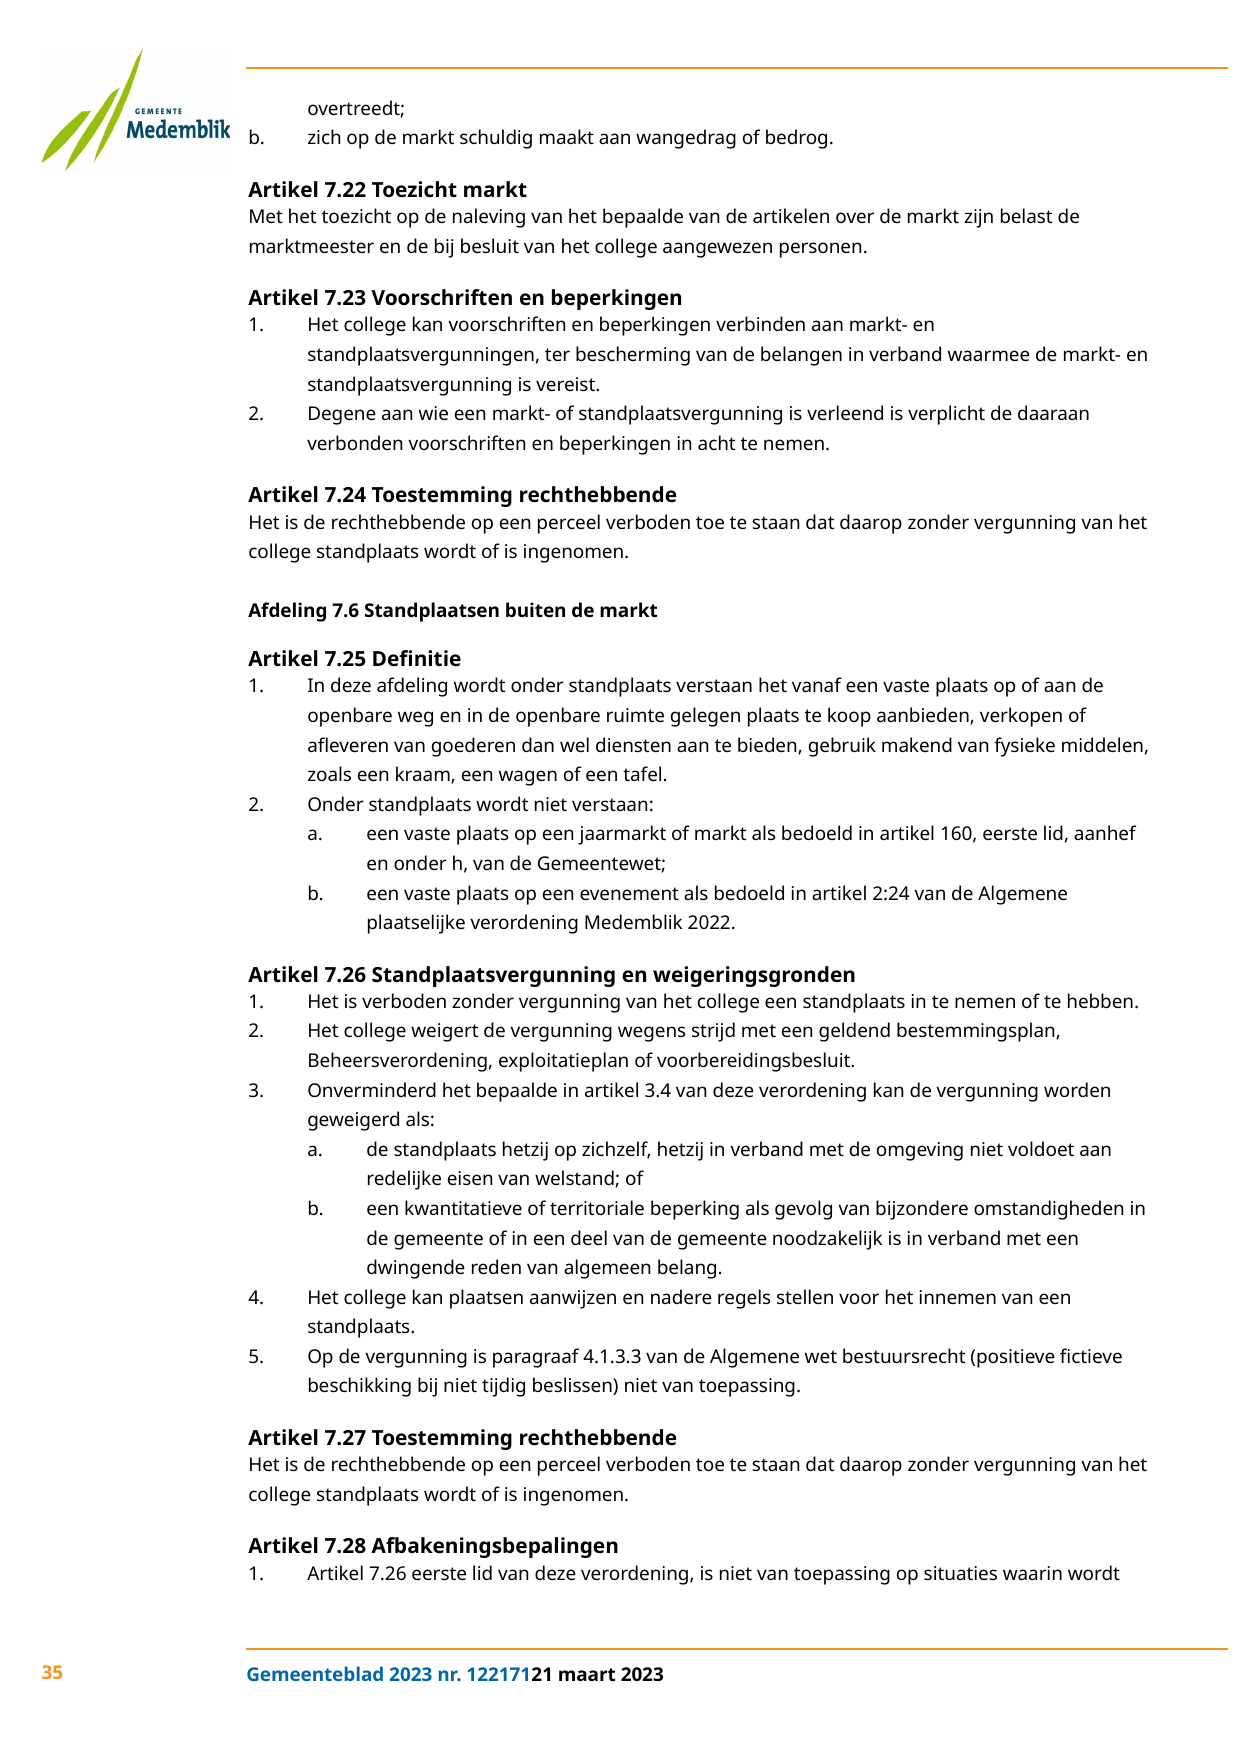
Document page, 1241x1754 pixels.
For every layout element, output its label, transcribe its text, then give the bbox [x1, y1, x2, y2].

list Degene aan wie een markt- of standplaatsvergunning is verleend is verplicht de daaraan verbonden voorschriften en beperkingen in acht te nemen. [248, 400, 1152, 456]
list zich op de markt schuldig maakt aan wangedrag of bedrog. [248, 124, 1152, 150]
list een kwantitatieve of territoriale beperking als gevolg van bijzondere omstandigheden in de gemeente of in een deel van de gemeente noodzakelijk is in verband met een dwingende reden van algemeen belang. [307, 1195, 1152, 1280]
text Met het toezicht op de naleving van het bepaalde van de artikelen over de markt zijn belast de marktmeester en de bij besluit van het college aangewezen personen. [248, 203, 1152, 258]
list Het college kan voorschriften en beperkingen verbinden aan markt- en standplaatsvergunningen, ter bescherming van de belangen in verband waarmee de markt- en standplaatsvergunning is vereist. [248, 312, 1152, 397]
text Artikel 7.23 Voorschriften en beperkingen [248, 283, 1152, 312]
list Onder standplaats wordt niet verstaan: [248, 791, 1152, 817]
list de standplaats hetzij op zichzelf, hetzij in verband met de omgeving niet voldoet aan redelijke eisen van welstand; of [307, 1136, 1152, 1191]
text Artikel 7.27 Toestemming rechthebbende [248, 1423, 1152, 1452]
text Artikel 7.25 Definitie [248, 644, 1152, 673]
text Het is de rechthebbende op een perceel verboden toe te staan dat daarop zonder vergunning van het college standplaats wordt of is ingenomen. [248, 1452, 1152, 1507]
list een vaste plaats op een jaarmarkt of markt als bedoeld in artikel 160, eerste lid, aanhef en onder h, van de Gemeentewet; [307, 821, 1152, 876]
list overtreedt; [248, 95, 1152, 121]
list Onverminderd het bepaalde in artikel 3.4 van deze verordening kan de vergunning worden geweigerd als: [248, 1077, 1152, 1132]
list Het is verboden zonder vergunning van het college een standplaats in te nemen of te hebben. [248, 988, 1152, 1014]
list In deze afdeling wordt onder standplaats verstaan het vanaf een vaste plaats op of aan de openbare weg en in de openbare ruimte gelegen plaats te koop aanbieden, verkopen of afleveren van goederen dan wel diensten aan te bieden, gebruik makend van fysieke middelen, zoals een kraam, een wagen of een tafel. [248, 673, 1152, 787]
text Artikel 7.26 Standplaatsvergunning en weigeringsgronden [248, 960, 1152, 988]
picture [41, 47, 231, 172]
list Op de vergunning is paragraaf 4.1.3.3 van de Algemene wet bestuursrecht (positieve fictieve beschikking bij niet tijdig beslissen) niet van toepassing. [248, 1343, 1152, 1398]
list Het college kan plaatsen aanwijzen en nadere regels stellen voor het innemen van een standplaats. [248, 1284, 1152, 1339]
text Afdeling 7.6 Standplaatsen buiten de markt [248, 598, 1152, 623]
text Artikel 7.22 Toezicht markt [248, 175, 1152, 203]
list Artikel 7.26 eerste lid van deze verordening, is niet van toepassing op situaties waarin wordt [248, 1560, 1152, 1586]
list een vaste plaats op een evenement als bedoeld in artikel 2:24 van de Algemene plaatselijke verordening Medemblik 2022. [307, 880, 1152, 935]
list Het college weigert de vergunning wegens strijd met een geldend bestemmingsplan, Beheersverordening, exploitatieplan of voorbereidingsbesluit. [248, 1018, 1152, 1073]
text Het is de rechthebbende op een perceel verboden toe te staan dat daarop zonder vergunning van het college standplaats wordt of is ingenomen. [248, 509, 1152, 564]
text Artikel 7.28 Afbakeningsbepalingen [248, 1532, 1152, 1560]
text Artikel 7.24 Toestemming rechthebbende [248, 480, 1152, 509]
